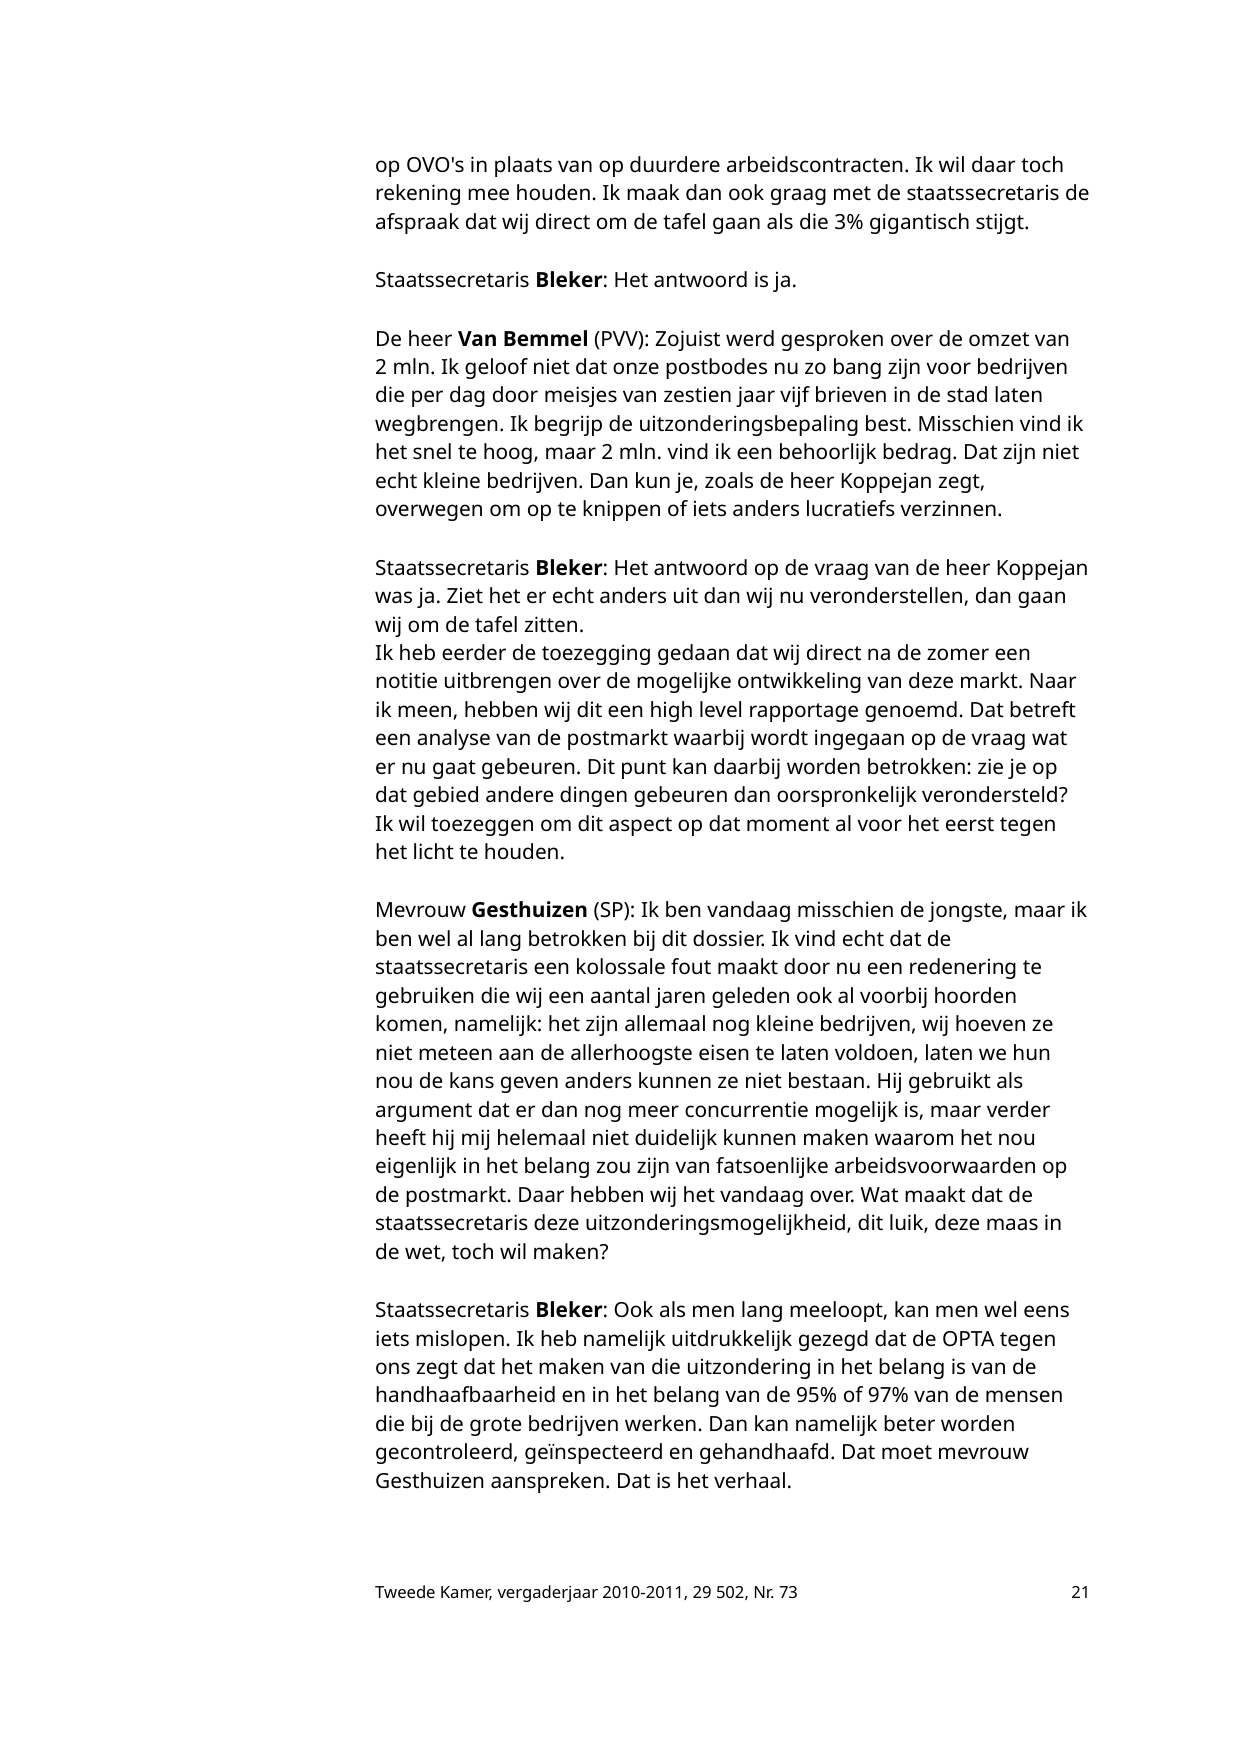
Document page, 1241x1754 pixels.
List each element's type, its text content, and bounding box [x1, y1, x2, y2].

text Staatssecretaris Bleker: Het antwoord op de vraag van de heer Koppejan was ja. Ziet het er echt anders uit dan wij nu veronderstellen, dan gaan wij om de tafel zitten. [375, 553, 1090, 638]
text De heer Van Bemmel (PVV): Zojuist werd gesproken over de omzet van 2 mln. Ik geloof niet dat onze postbodes nu zo bang zijn voor bedrijven die per dag door meisjes van zestien jaar vijf brieven in de stad laten wegbrengen. Ik begrijp de uitzonderingsbepaling best. Misschien vind ik het snel te hoog, maar 2 mln. vind ik een behoorlijk bedrag. Dat zijn niet echt kleine bedrijven. Dan kun je, zoals de heer Koppejan zegt, overwegen om op te knippen of iets anders lucratiefs verzinnen. [375, 324, 1090, 523]
text Ik heb eerder de toezegging gedaan dat wij direct na de zomer een notitie uitbrengen over de mogelijke ontwikkeling van deze markt. Naar ik meen, hebben wij dit een high level rapportage genoemd. Dat betreft een analyse van de postmarkt waarbij wordt ingegaan op de vraag wat er nu gaat gebeuren. Dit punt kan daarbij worden betrokken: zie je op dat gebied andere dingen gebeuren dan oorspronkelijk verondersteld? Ik wil toezeggen om dit aspect op dat moment al voor het eerst tegen het licht te houden. [375, 638, 1090, 866]
text Staatssecretaris Bleker: Ook als men lang meeloopt, kan men wel eens iets mislopen. Ik heb namelijk uitdrukkelijk gezegd dat de OPTA tegen ons zegt dat het maken van die uitzondering in het belang is van de handhaafbaarheid en in het belang van de 95% of 97% van de mensen die bij de grote bedrijven werken. Dan kan namelijk beter worden gecontroleerd, geïnspecteerd en gehandhaafd. Dat moet mevrouw Gesthuizen aanspreken. Dat is het verhaal. [375, 1295, 1090, 1494]
text op OVO's in plaats van op duurdere arbeidscontracten. Ik wil daar toch rekening mee houden. Ik maak dan ook graag met de staatssecretaris de afspraak dat wij direct om de tafel gaan als die 3% gigantisch stijgt. [375, 150, 1090, 235]
text Staatssecretaris Bleker: Het antwoord is ja. [375, 265, 1090, 294]
text Mevrouw Gesthuizen (SP): Ik ben vandaag misschien de jongste, maar ik ben wel al lang betrokken bij dit dossier. Ik vind echt dat de staatssecretaris een kolossale fout maakt door nu een redenering te gebruiken die wij een aantal jaren geleden ook al voorbij hoorden komen, namelijk: het zijn allemaal nog kleine bedrijven, wij hoeven ze niet meteen aan de allerhoogste eisen te laten voldoen, laten we hun nou de kans geven anders kunnen ze niet bestaan. Hij gebruikt als argument dat er dan nog meer concurrentie mogelijk is, maar verder heeft hij mij helemaal niet duidelijk kunnen maken waarom het nou eigenlijk in het belang zou zijn van fatsoenlijke arbeidsvoorwaarden op de postmarkt. Daar hebben wij het vandaag over. Wat maakt dat de staatssecretaris deze uitzonderingsmogelijkheid, dit luik, deze maas in de wet, toch wil maken? [375, 896, 1090, 1265]
